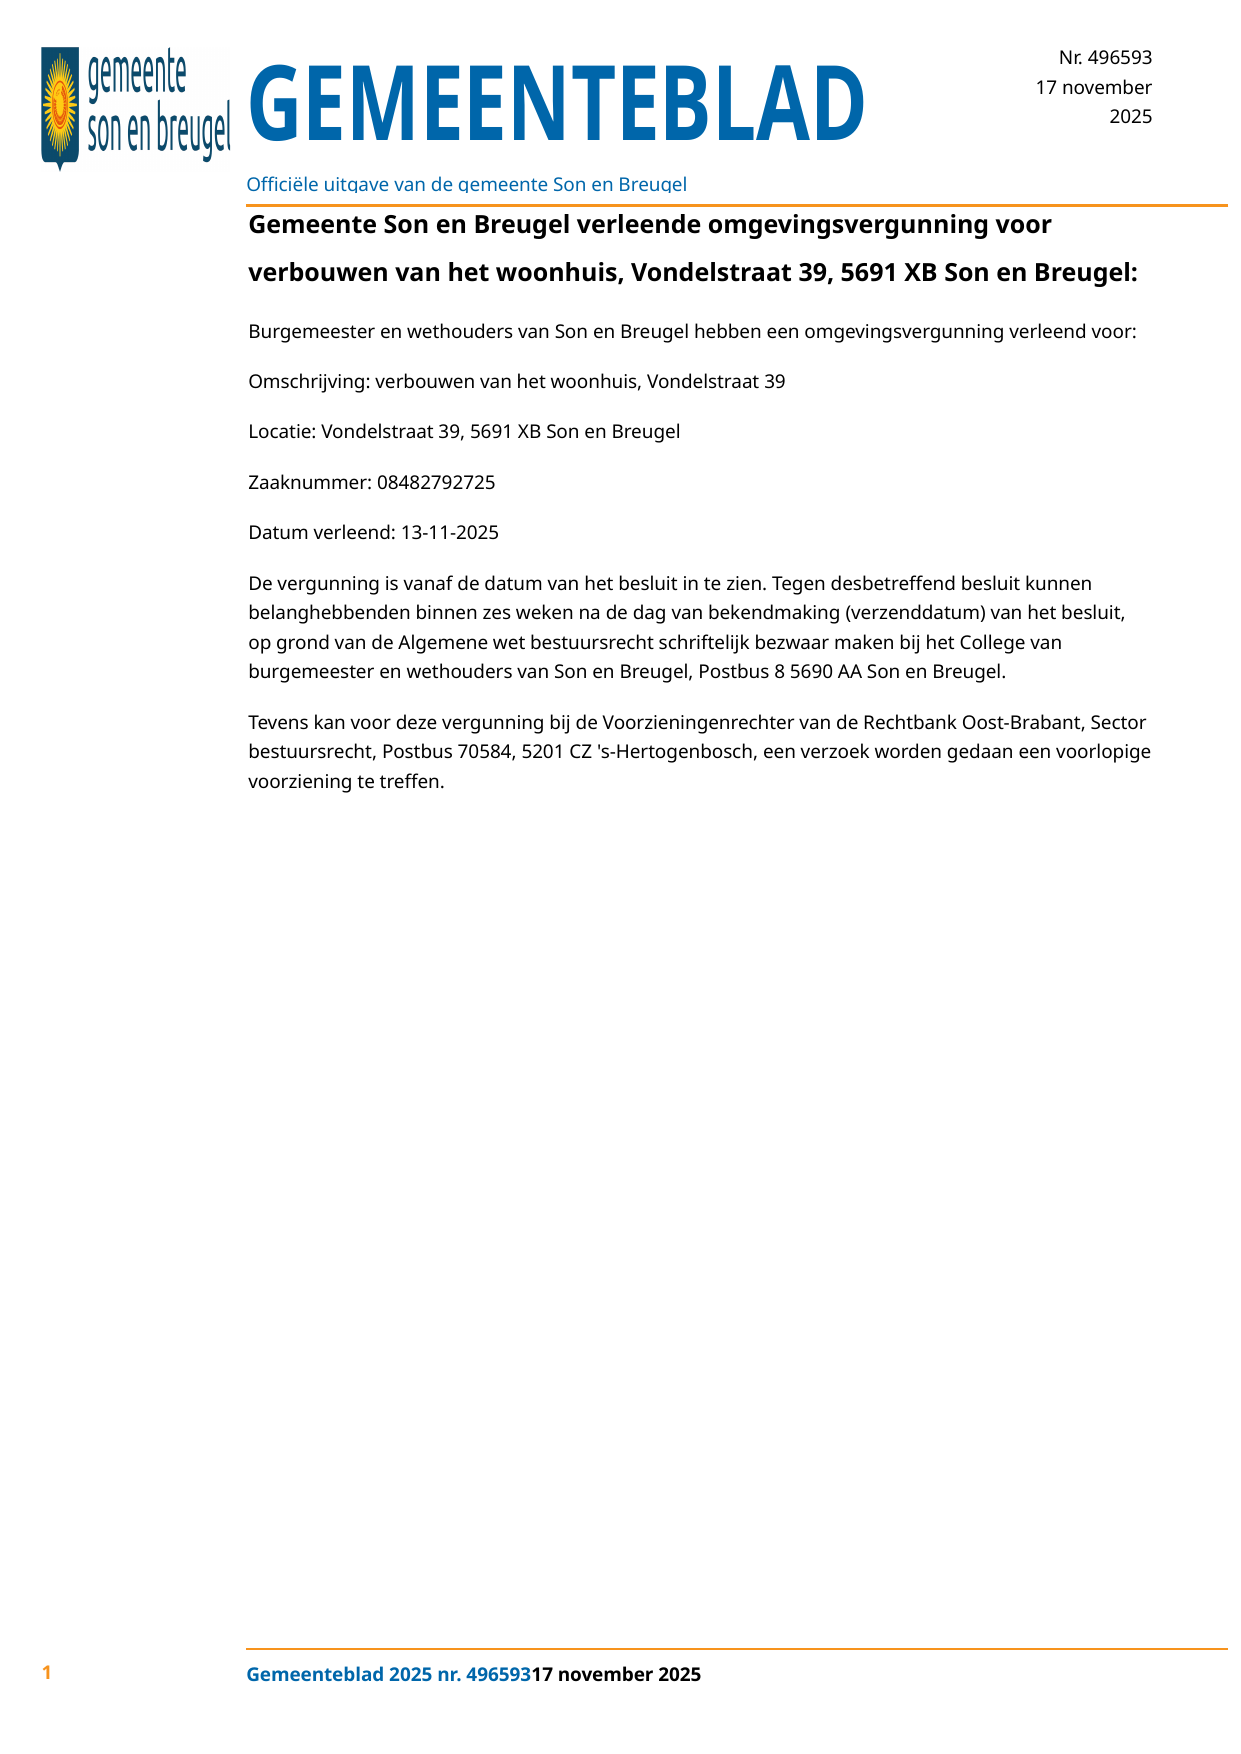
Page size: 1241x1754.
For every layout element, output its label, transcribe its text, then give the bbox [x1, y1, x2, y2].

text Burgemeester en wethouders van Son en Breugel hebben een omgevingsvergunning verleend voor: [248, 318, 1152, 344]
text Datum verleend: 13-11-2025 [248, 519, 1152, 545]
picture [41, 47, 231, 172]
text De vergunning is vanaf de datum van het besluit in te zien. Tegen desbetreffend besluit kunnen belanghebbenden binnen zes weken na de dag van bekendmaking (verzenddatum) van het besluit, op grond van de Algemene wet bestuursrecht schriftelijk bezwaar maken bij het College van burgemeester en wethouders van Son en Breugel, Postbus 8 5690 AA Son en Breugel. [248, 570, 1152, 684]
text Locatie: Vondelstraat 39, 5691 XB Son en Breugel [248, 419, 1152, 444]
text Omschrijving: verbouwen van het woonhuis, Vondelstraat 39 [248, 368, 1152, 394]
text Gemeente Son en Breugel verleende omgevingsvergunning voor verbouwen van het woonhuis, Vondelstraat 39, 5691 XB Son en Breugel: [248, 207, 1152, 288]
text Zaaknummer: 08482792725 [248, 469, 1152, 495]
text Tevens kan voor deze vergunning bij de Voorzieningenrechter van de Rechtbank Oost-Brabant, Sector bestuursrecht, Postbus 70584, 5201 CZ 's-Hertogenbosch, een verzoek worden gedaan een voorlopige voorziening te treffen. [248, 709, 1152, 794]
